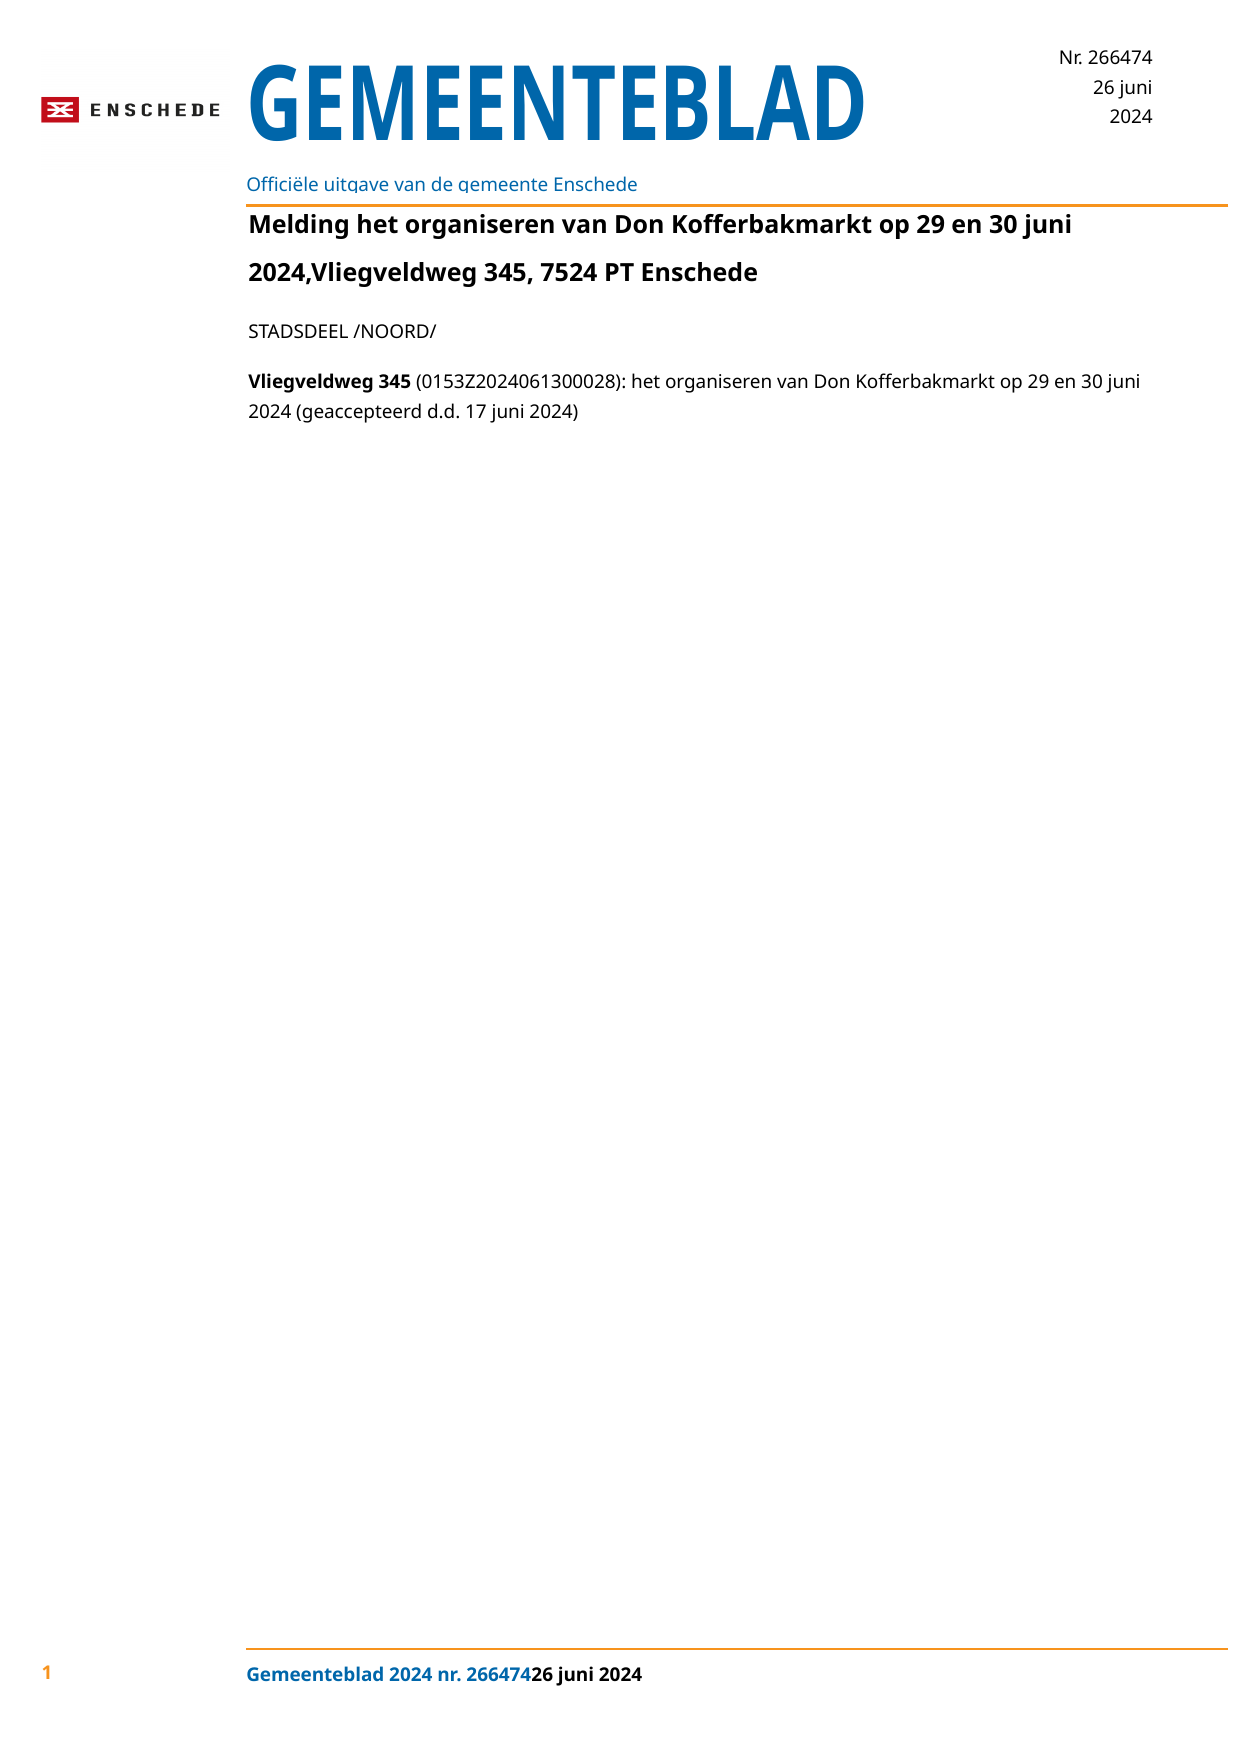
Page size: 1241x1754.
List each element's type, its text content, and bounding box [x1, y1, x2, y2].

text Melding het organiseren van Don Kofferbakmarkt op 29 en 30 juni 2024,Vliegveldweg 345, 7524 PT Enschede [248, 207, 1152, 288]
text Vliegveldweg 345 (0153Z2024061300028): het organiseren van Don Kofferbakmarkt op 29 en 30 juni 2024 (geaccepteerd d.d. 17 juni 2024) [248, 368, 1152, 424]
text STADSDEEL /NOORD/ [248, 318, 1152, 344]
picture [41, 47, 231, 172]
